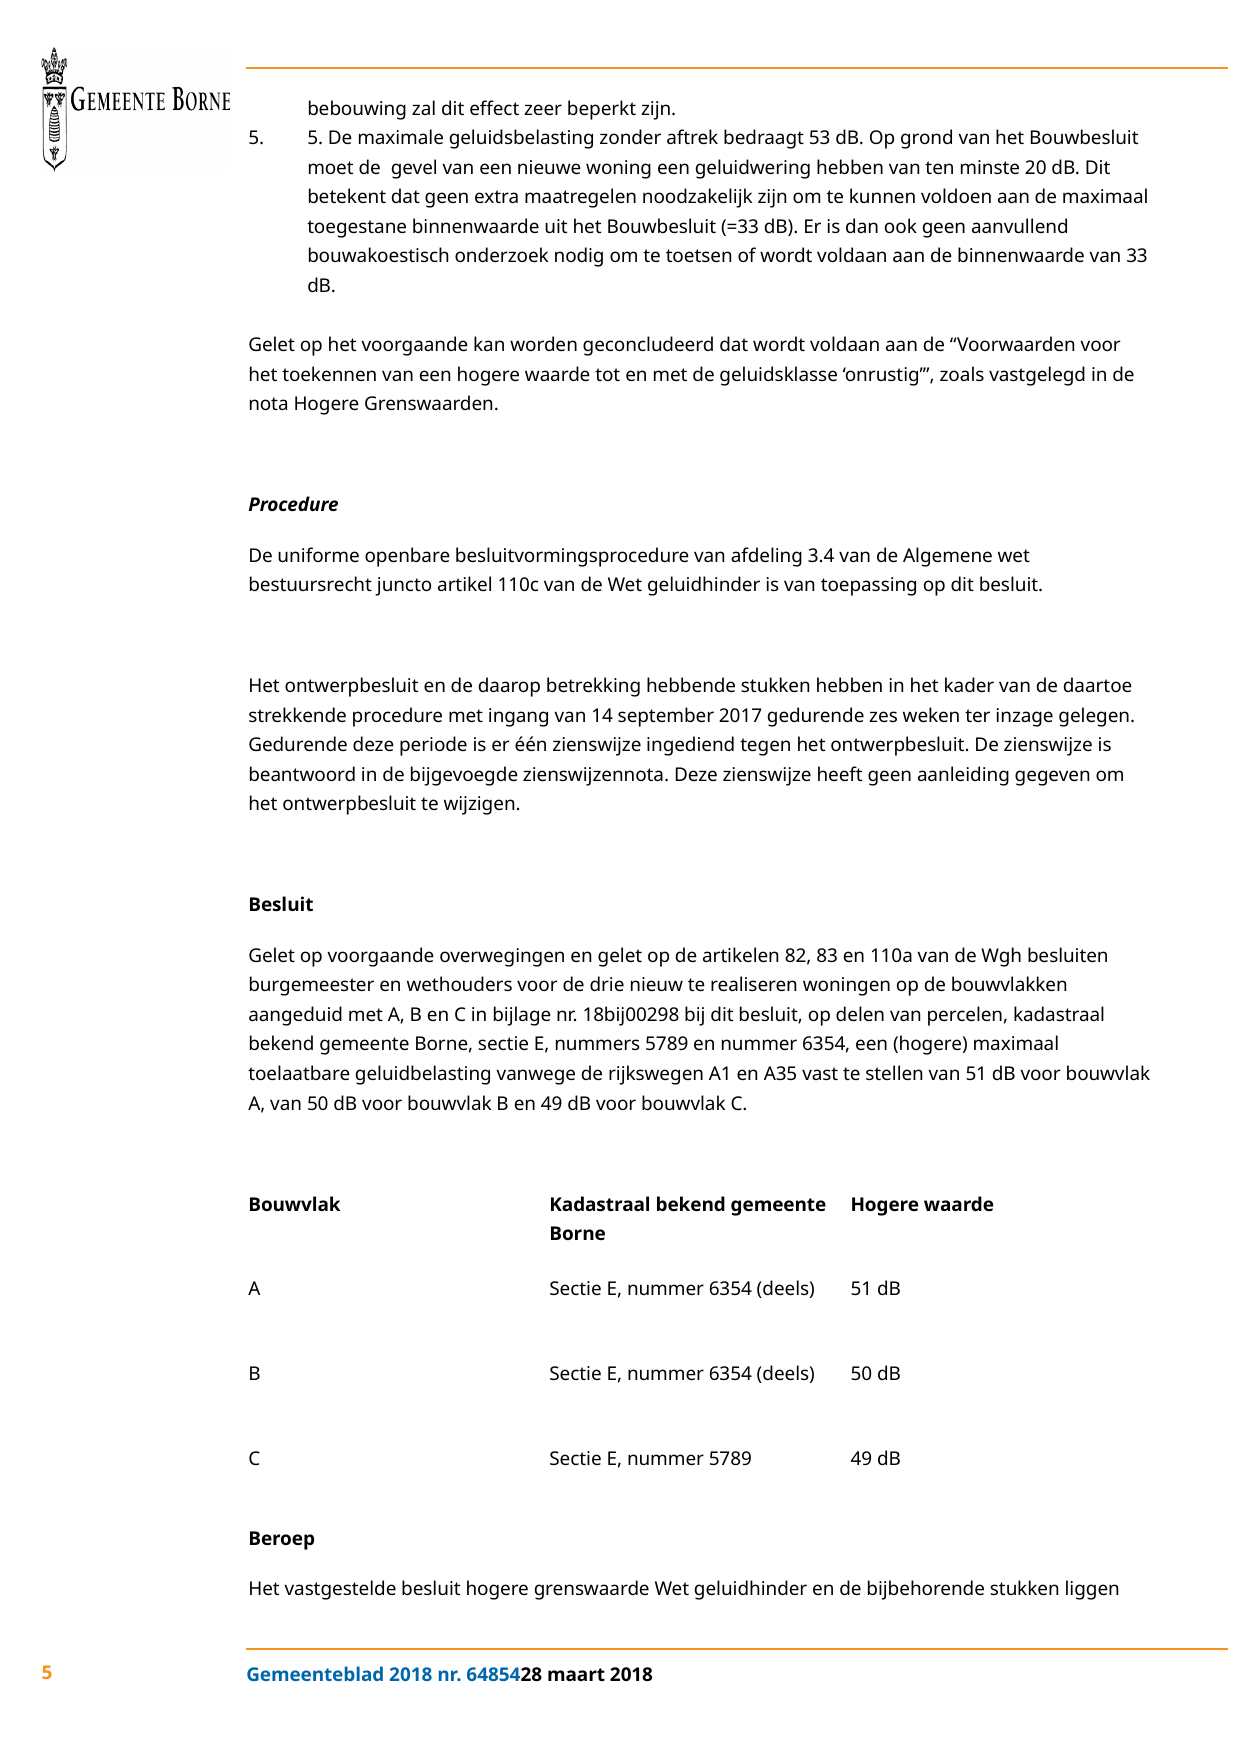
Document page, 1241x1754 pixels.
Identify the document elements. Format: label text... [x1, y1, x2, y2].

table_cell B [248, 1331, 549, 1416]
picture [41, 47, 231, 172]
text Beroep [248, 1525, 1152, 1551]
table_cell C [248, 1416, 549, 1471]
text Besluit [248, 891, 1152, 917]
text Het ontwerpbesluit en de daarop betrekking hebbende stukken hebben in het kader van de daartoe strekkende procedure met ingang van 14 september 2017 gedurende zes weken ter inzage gelegen. Gedurende deze periode is er één zienswijze ingediend tegen het ontwerpbesluit. De zienswijze is beantwoord in de bijgevoegde zienswijzennota. Deze zienswijze heeft geen aanleiding gegeven om het ontwerpbesluit te wijzigen. [248, 672, 1152, 816]
table_cell Sectie E, nummer 6354 (deels) [549, 1331, 850, 1416]
table_cell 51 dB [850, 1246, 1152, 1331]
table_cell Sectie E, nummer 5789 [549, 1416, 850, 1471]
text Gelet op het voorgaande kan worden geconcludeerd dat wordt voldaan aan de “Voorwaarden voor het toekennen van een hogere waarde tot en met de geluidsklasse ‘onrustig’”, zoals vastgelegd in de nota Hogere Grenswaarden. [248, 331, 1152, 416]
text Gelet op voorgaande overwegingen en gelet op de artikelen 82, 83 en 110a van de Wgh besluiten burgemeester en wethouders voor de drie nieuw te realiseren woningen op de bouwvlakken aangeduid met A, B en C in bijlage nr. 18bij00298 bij dit besluit, op delen van percelen, kadastraal bekend gemeente Borne, sectie E, nummers 5789 en nummer 6354, een (hogere) maximaal toelaatbare geluidbelasting vanwege de rijkswegen A1 en A35 vast te stellen van 51 dB voor bouwvlak A, van 50 dB voor bouwvlak B en 49 dB voor bouwvlak C. [248, 942, 1152, 1116]
table_header Kadastraal bekend gemeente Borne [549, 1191, 850, 1246]
table_cell 49 dB [850, 1416, 1152, 1471]
list bebouwing zal dit effect zeer beperkt zijn. [248, 95, 1152, 121]
text De uniforme openbare besluitvormingsprocedure van afdeling 3.4 van de Algemene wet bestuursrecht juncto artikel 110c van de Wet geluidhinder is van toepassing op dit besluit. [248, 542, 1152, 597]
table_cell Sectie E, nummer 6354 (deels) [549, 1246, 850, 1331]
table_cell A [248, 1246, 549, 1331]
table_header Bouwvlak [248, 1191, 549, 1246]
list 5. De maximale geluidsbelasting zonder aftrek bedraagt 53 dB. Op grond van het Bouwbesluit moet de gevel van een nieuwe woning een geluidwering hebben van ten minste 20 dB. Dit betekent dat geen extra maatregelen noodzakelijk zijn om te kunnen voldoen aan de maximaal toegestane binnenwaarde uit het Bouwbesluit (=33 dB). Er is dan ook geen aanvullend bouwakoestisch onderzoek nodig om te toetsen of wordt voldaan aan de binnenwaarde van 33 dB. [248, 124, 1152, 298]
table_header Hogere waarde [850, 1191, 1152, 1246]
table_cell 50 dB [850, 1331, 1152, 1416]
text Procedure [248, 491, 1152, 517]
text Het vastgestelde besluit hogere grenswaarde Wet geluidhinder en de bijbehorende stukken liggen [248, 1575, 1152, 1601]
